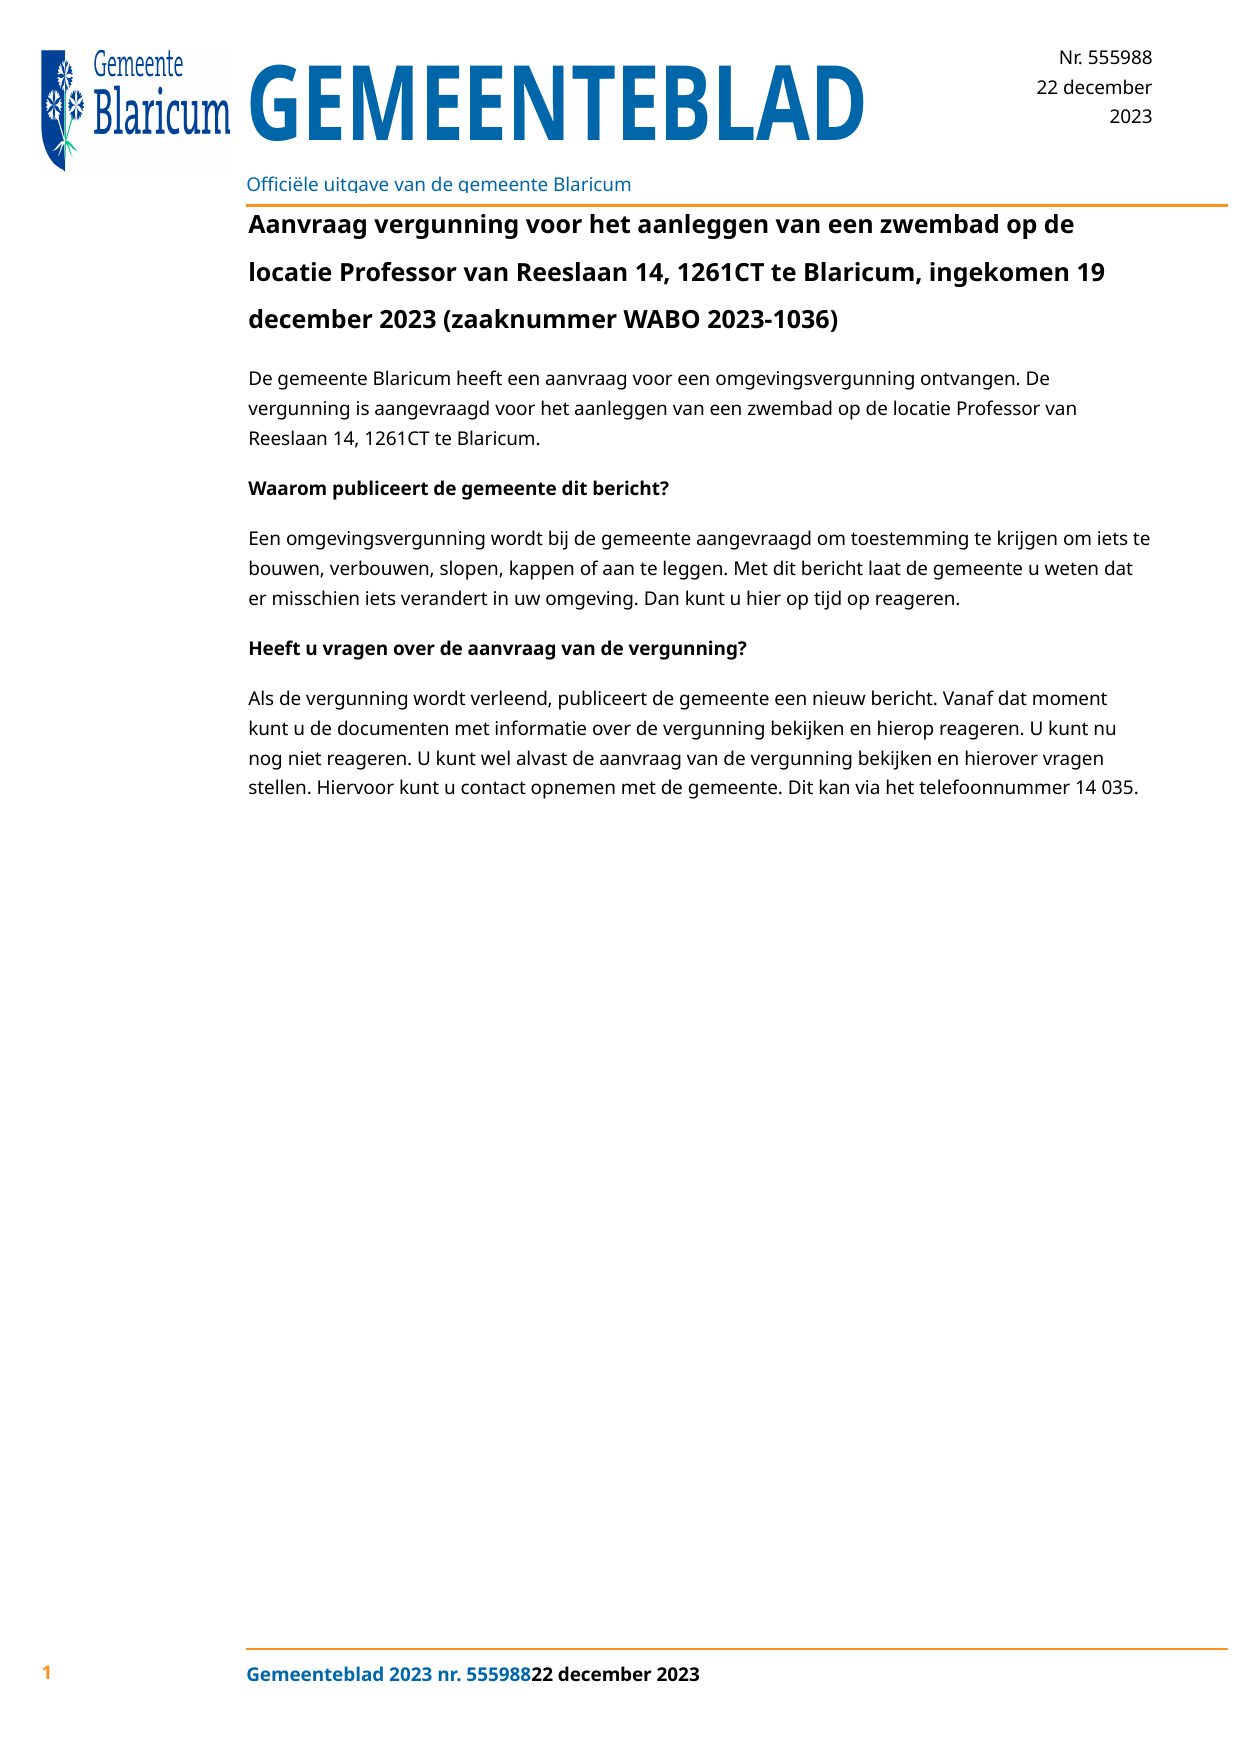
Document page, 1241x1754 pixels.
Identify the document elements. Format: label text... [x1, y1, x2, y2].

text Een omgevingsvergunning wordt bij de gemeente aangevraagd om toestemming te krijgen om iets te bouwen, verbouwen, slopen, kappen of aan te leggen. Met dit bericht laat de gemeente u weten dat er misschien iets verandert in uw omgeving. Dan kunt u hier op tijd op reageren. [248, 526, 1152, 610]
text De gemeente Blaricum heeft een aanvraag voor een omgevingsvergunning ontvangen. De vergunning is aangevraagd voor het aanleggen van een zwembad op de locatie Professor van Reeslaan 14, 1261CT te Blaricum. [248, 366, 1152, 450]
text Als de vergunning wordt verleend, publiceert de gemeente een nieuw bericht. Vanaf dat moment kunt u de documenten met informatie over de vergunning bekijken en hierop reageren. U kunt nu nog niet reageren. U kunt wel alvast de aanvraag van de vergunning bekijken en hierover vragen stellen. Hiervoor kunt u contact opnemen met de gemeente. Dit kan via het telefoonnummer 14 035. [248, 686, 1152, 800]
text Heeft u vragen over de aanvraag van de vergunning? [248, 635, 1152, 661]
picture [41, 47, 231, 172]
text Waarom publiceert de gemeente dit bericht? [248, 475, 1152, 501]
text Aanvraag vergunning voor het aanleggen van een zwembad op de locatie Professor van Reeslaan 14, 1261CT te Blaricum, ingekomen 19 december 2023 (zaaknummer WABO 2023-1036) [248, 207, 1152, 336]
